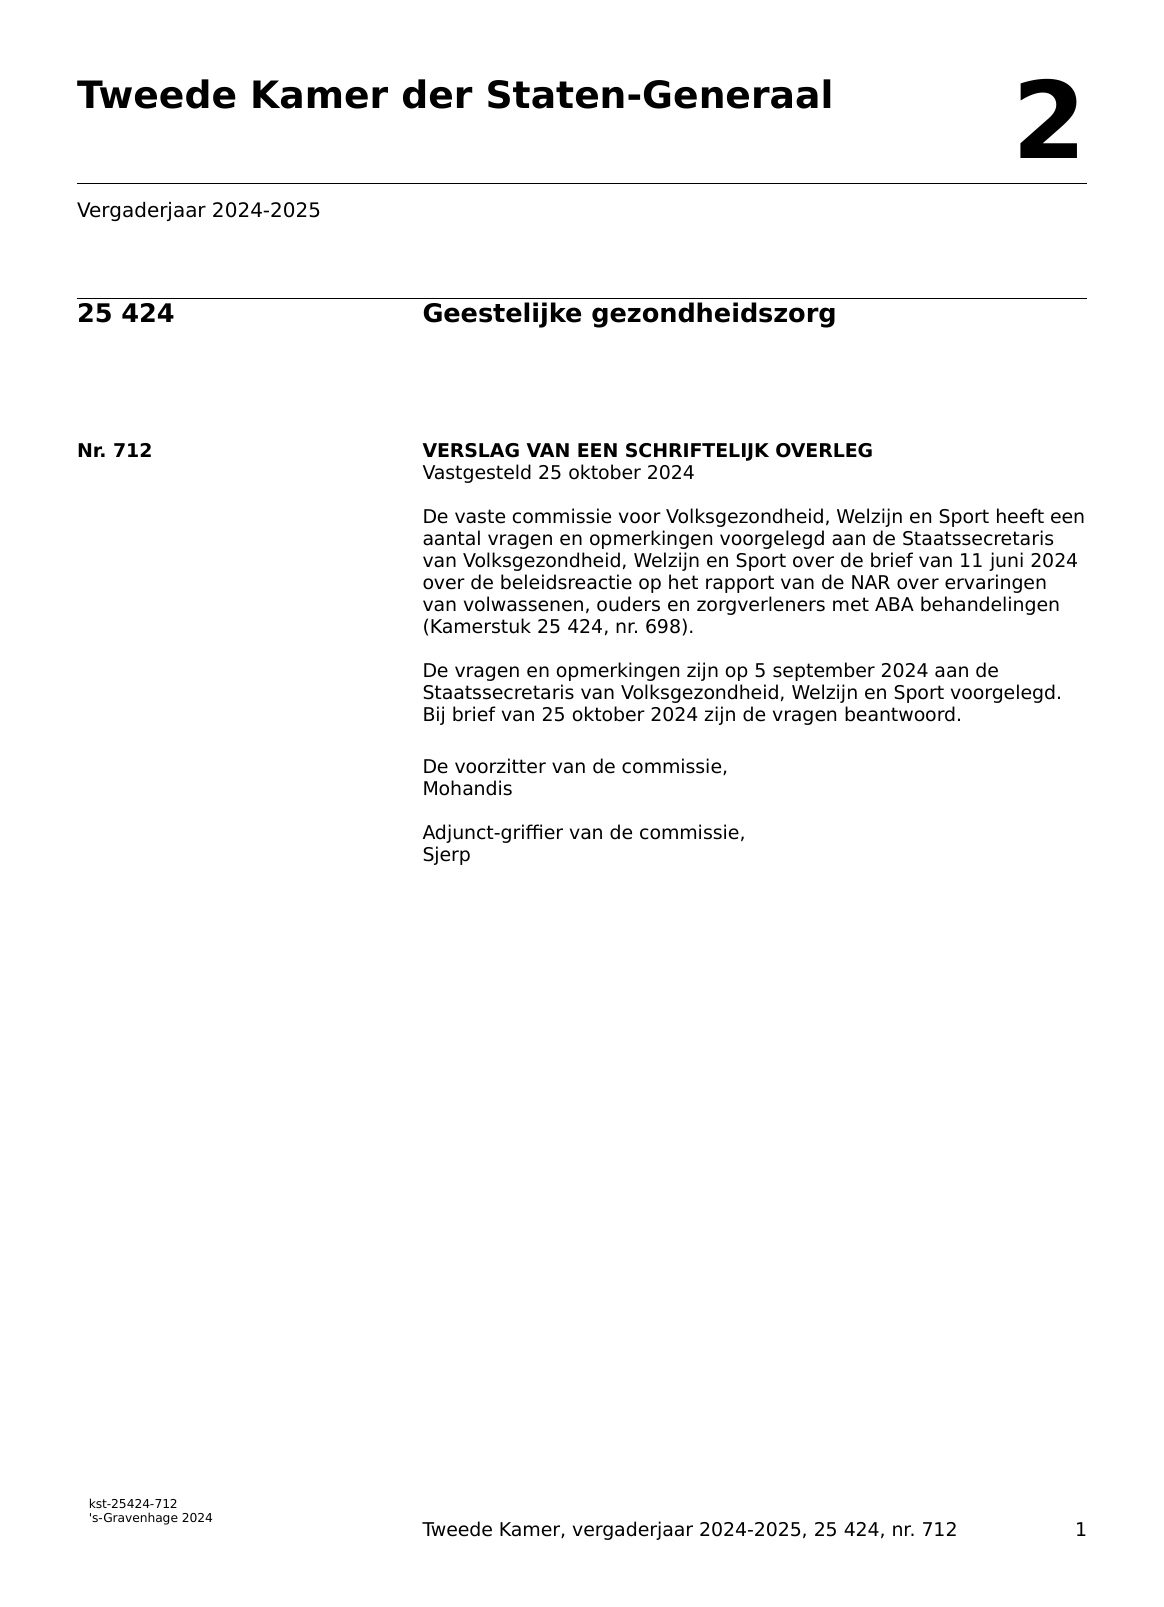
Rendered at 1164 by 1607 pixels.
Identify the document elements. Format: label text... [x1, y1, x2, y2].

text De vaste commissie voor Volksgezondheid, Welzijn en Sport heeft een aantal vragen en opmerkingen voorgelegd aan de Staatssecretaris van Volksgezondheid, Welzijn en Sport over de brief van 11 juni 2024 over de beleidsreactie op het rapport van de NAR over ervaringen van volwassenen, ouders en zorgverleners met ABA behandelingen (Kamerstuk 25 424, nr. 698). [422, 506, 1087, 638]
subtitle 25 424 Geestelijke gezondheidszorg [77, 299, 1087, 329]
text De vragen en opmerkingen zijn op 5 september 2024 aan de Staatssecretaris van Volksgezondheid, Welzijn en Sport voorgelegd. Bij brief van 25 oktober 2024 zijn de vragen beantwoord. [422, 660, 1087, 726]
table_header 2 [886, 59, 1087, 183]
text kst-25424-712 [88, 1497, 323, 1511]
subtitle Nr. 712 VERSLAG VAN EEN SCHRIFTELIJK OVERLEG [77, 440, 1087, 462]
text Vastgesteld 25 oktober 2024 [422, 462, 1087, 484]
text 's-Gravenhage 2024 [88, 1511, 323, 1525]
text Adjunct-griffier van de commissie, Sjerp [422, 822, 1087, 866]
table_header Tweede Kamer der Staten-Generaal [77, 59, 886, 183]
text De voorzitter van de commissie, Mohandis [422, 756, 1087, 800]
table_cell Vergaderjaar 2024-2025 [77, 184, 1087, 298]
